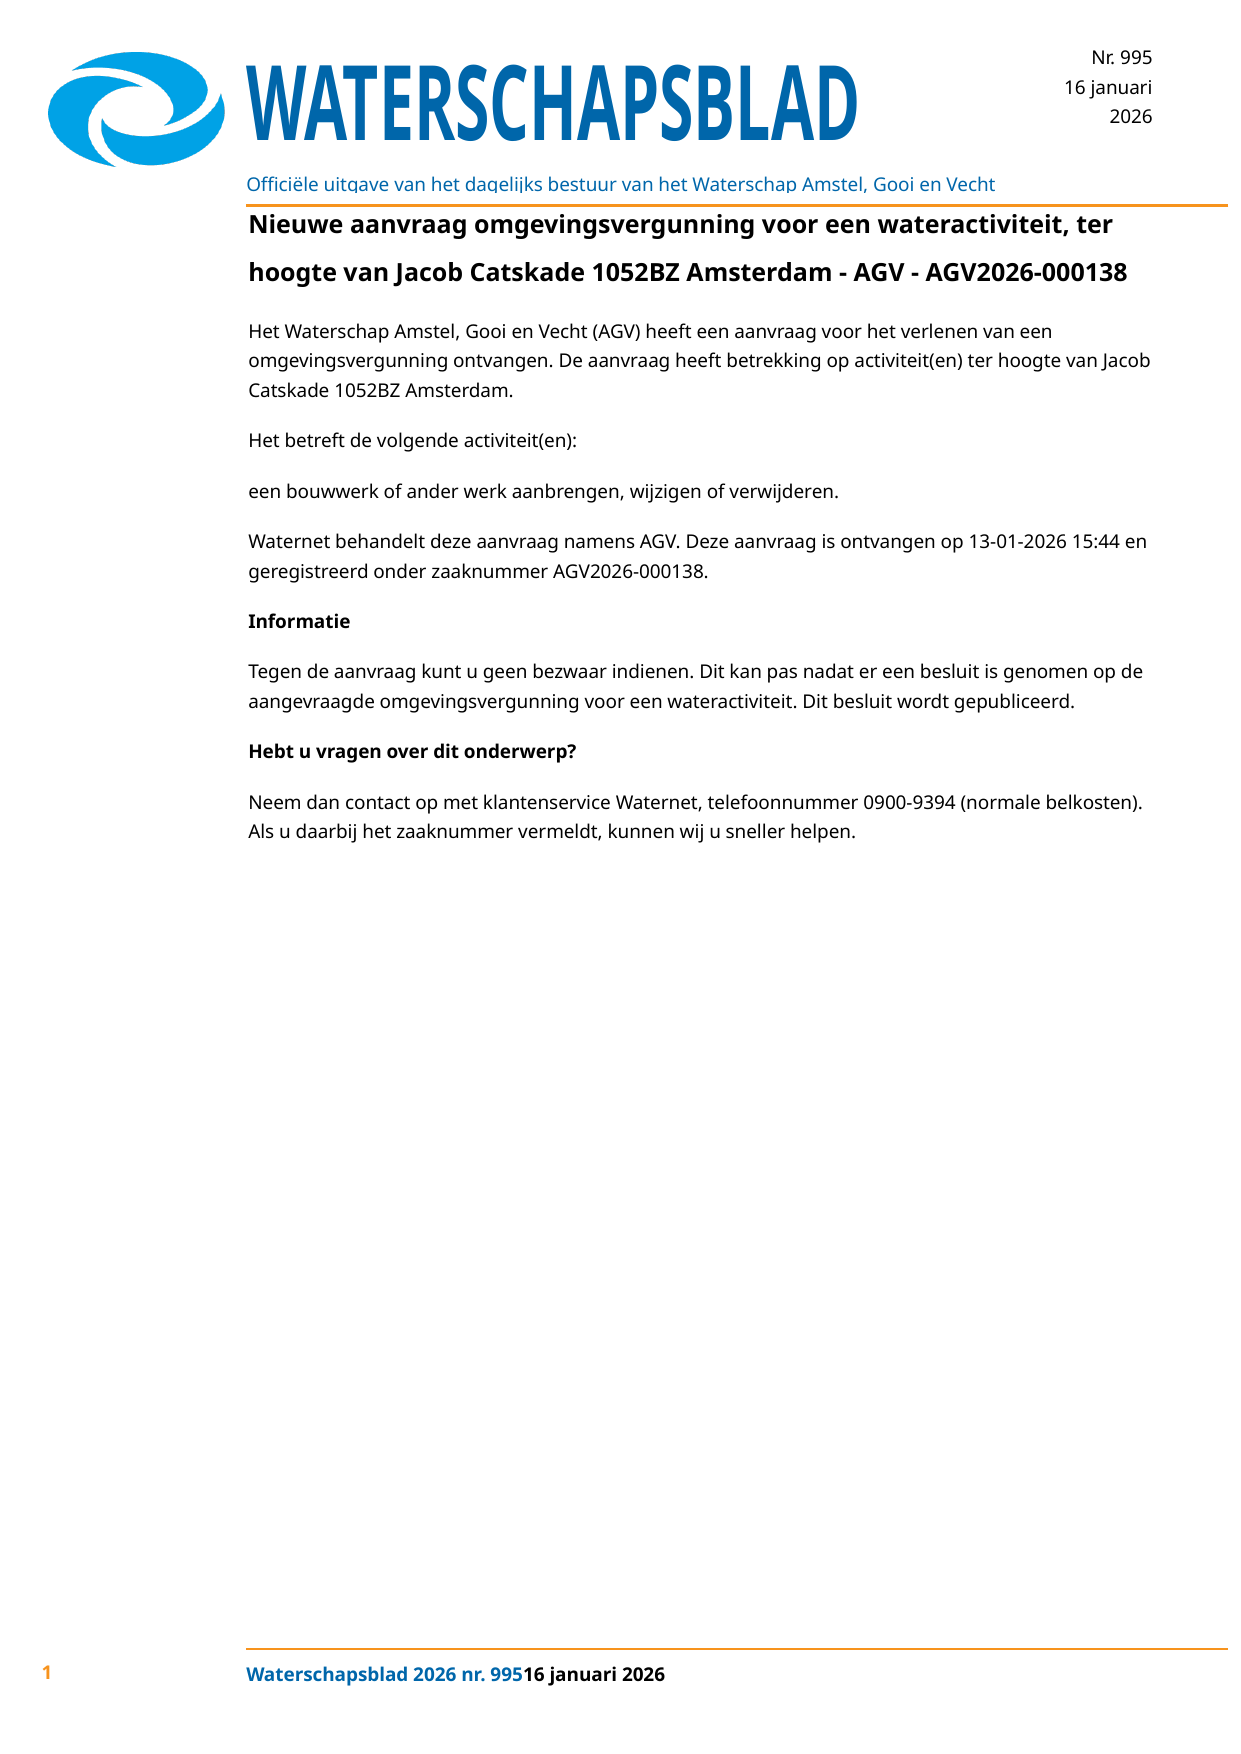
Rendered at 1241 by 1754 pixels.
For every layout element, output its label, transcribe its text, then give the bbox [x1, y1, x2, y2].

text Hebt u vragen over dit onderwerp? [248, 739, 1152, 764]
text Waternet behandelt deze aanvraag namens AGV. Deze aanvraag is ontvangen op 13-01-2026 15:44 en geregistreerd onder zaaknummer AGV2026-000138. [248, 528, 1152, 584]
text Het Waterschap Amstel, Gooi en Vecht (AGV) heeft een aanvraag voor het verlenen van een omgevingsvergunning ontvangen. De aanvraag heeft betrekking op activiteit(en) ter hoogte van Jacob Catskade 1052BZ Amsterdam. [248, 318, 1152, 403]
picture [41, 47, 231, 172]
text Nieuwe aanvraag omgevingsvergunning voor een wateractiviteit, ter hoogte van Jacob Catskade 1052BZ Amsterdam - AGV - AGV2026-000138 [248, 207, 1152, 288]
text Het betreft de volgende activiteit(en): [248, 427, 1152, 453]
text een bouwwerk of ander werk aanbrengen, wijzigen of verwijderen. [248, 478, 1152, 504]
text Neem dan contact op met klantenservice Waternet, telefoonnummer 0900-9394 (normale belkosten). Als u daarbij het zaaknummer vermeldt, kunnen wij u sneller helpen. [248, 789, 1152, 844]
text Tegen de aanvraag kunt u geen bezwaar indienen. Dit kan pas nadat er een besluit is genomen op de aangevraagde omgevingsvergunning voor een wateractiviteit. Dit besluit wordt gepubliceerd. [248, 659, 1152, 714]
text Informatie [248, 608, 1152, 634]
